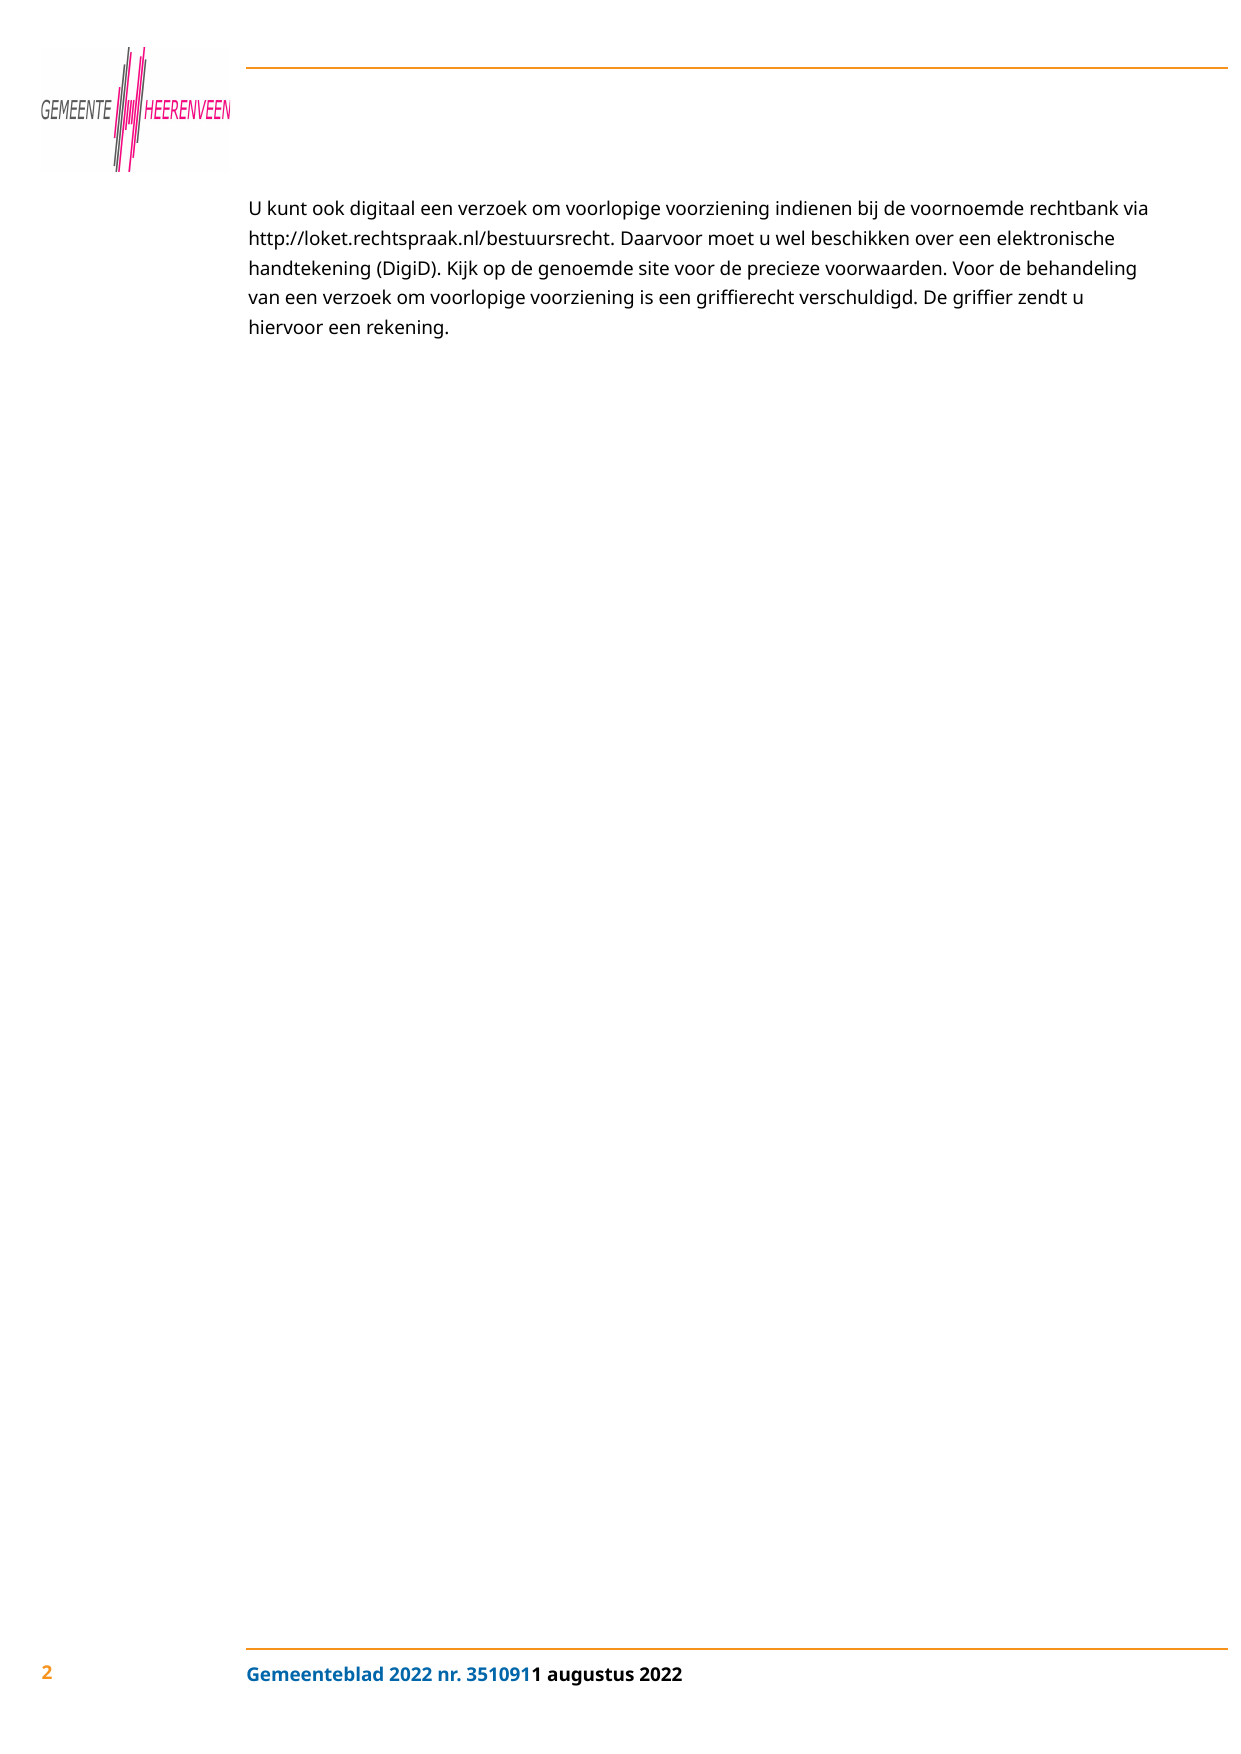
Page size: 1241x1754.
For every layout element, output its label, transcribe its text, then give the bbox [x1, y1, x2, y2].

picture [41, 47, 231, 172]
text U kunt ook digitaal een verzoek om voorlopige voorziening indienen bij de voornoemde rechtbank via http://loket.rechtspraak.nl/bestuursrecht. Daarvoor moet u wel beschikken over een elektronische handtekening (DigiD). Kijk op de genoemde site voor de precieze voorwaarden. Voor de behandeling van een verzoek om voorlopige voorziening is een griffierecht verschuldigd. De griffier zendt u hiervoor een rekening. [248, 196, 1152, 340]
